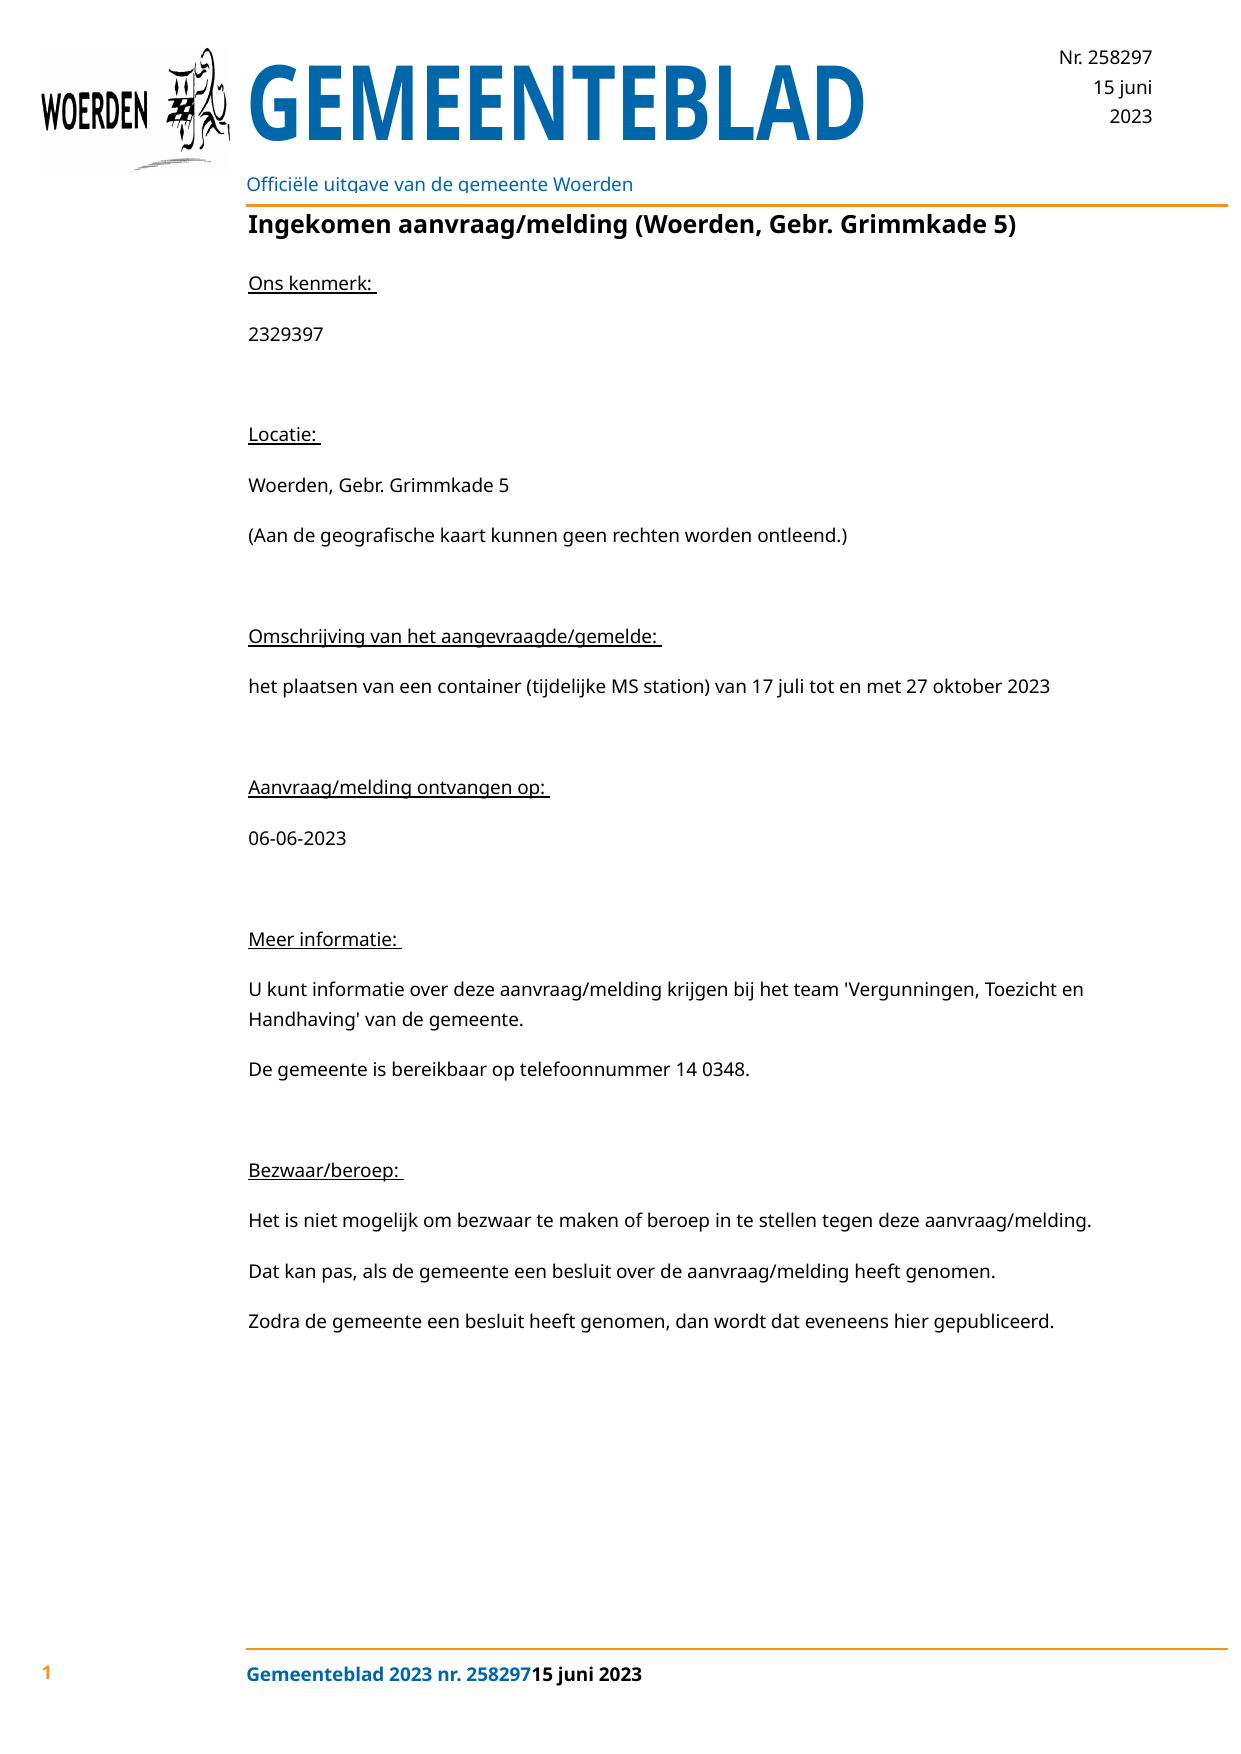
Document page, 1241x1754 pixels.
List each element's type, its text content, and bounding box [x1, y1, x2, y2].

text Woerden, Gebr. Grimmkade 5 [248, 472, 1152, 498]
text 2329397 [248, 321, 1152, 346]
text Omschrijving van het aangevraagde/gemelde: [248, 623, 1152, 649]
text (Aan de geografische kaart kunnen geen rechten worden ontleend.) [248, 522, 1152, 548]
text 06-06-2023 [248, 825, 1152, 851]
text Ons kenmerk: [248, 270, 1152, 296]
text het plaatsen van een container (tijdelijke MS station) van 17 juli tot en met 27 oktober 2023 [248, 674, 1152, 699]
text Zodra de gemeente een besluit heeft genomen, dan wordt dat eveneens hier gepubliceerd. [248, 1308, 1152, 1334]
text Aanvraag/melding ontvangen op: [248, 774, 1152, 800]
text De gemeente is bereikbaar op telefoonnummer 14 0348. [248, 1056, 1152, 1082]
picture [41, 47, 231, 172]
text Bezwaar/beroep: [248, 1157, 1152, 1183]
text Ingekomen aanvraag/melding (Woerden, Gebr. Grimmkade 5) [248, 207, 1152, 241]
text Het is niet mogelijk om bezwaar te maken of beroep in te stellen tegen deze aanvraag/melding. [248, 1207, 1152, 1233]
text Meer informatie: [248, 926, 1152, 951]
text Locatie: [248, 422, 1152, 447]
text U kunt informatie over deze aanvraag/melding krijgen bij het team 'Vergunningen, Toezicht en Handhaving' van de gemeente. [248, 976, 1152, 1031]
text Dat kan pas, als de gemeente een besluit over de aanvraag/melding heeft genomen. [248, 1258, 1152, 1283]
